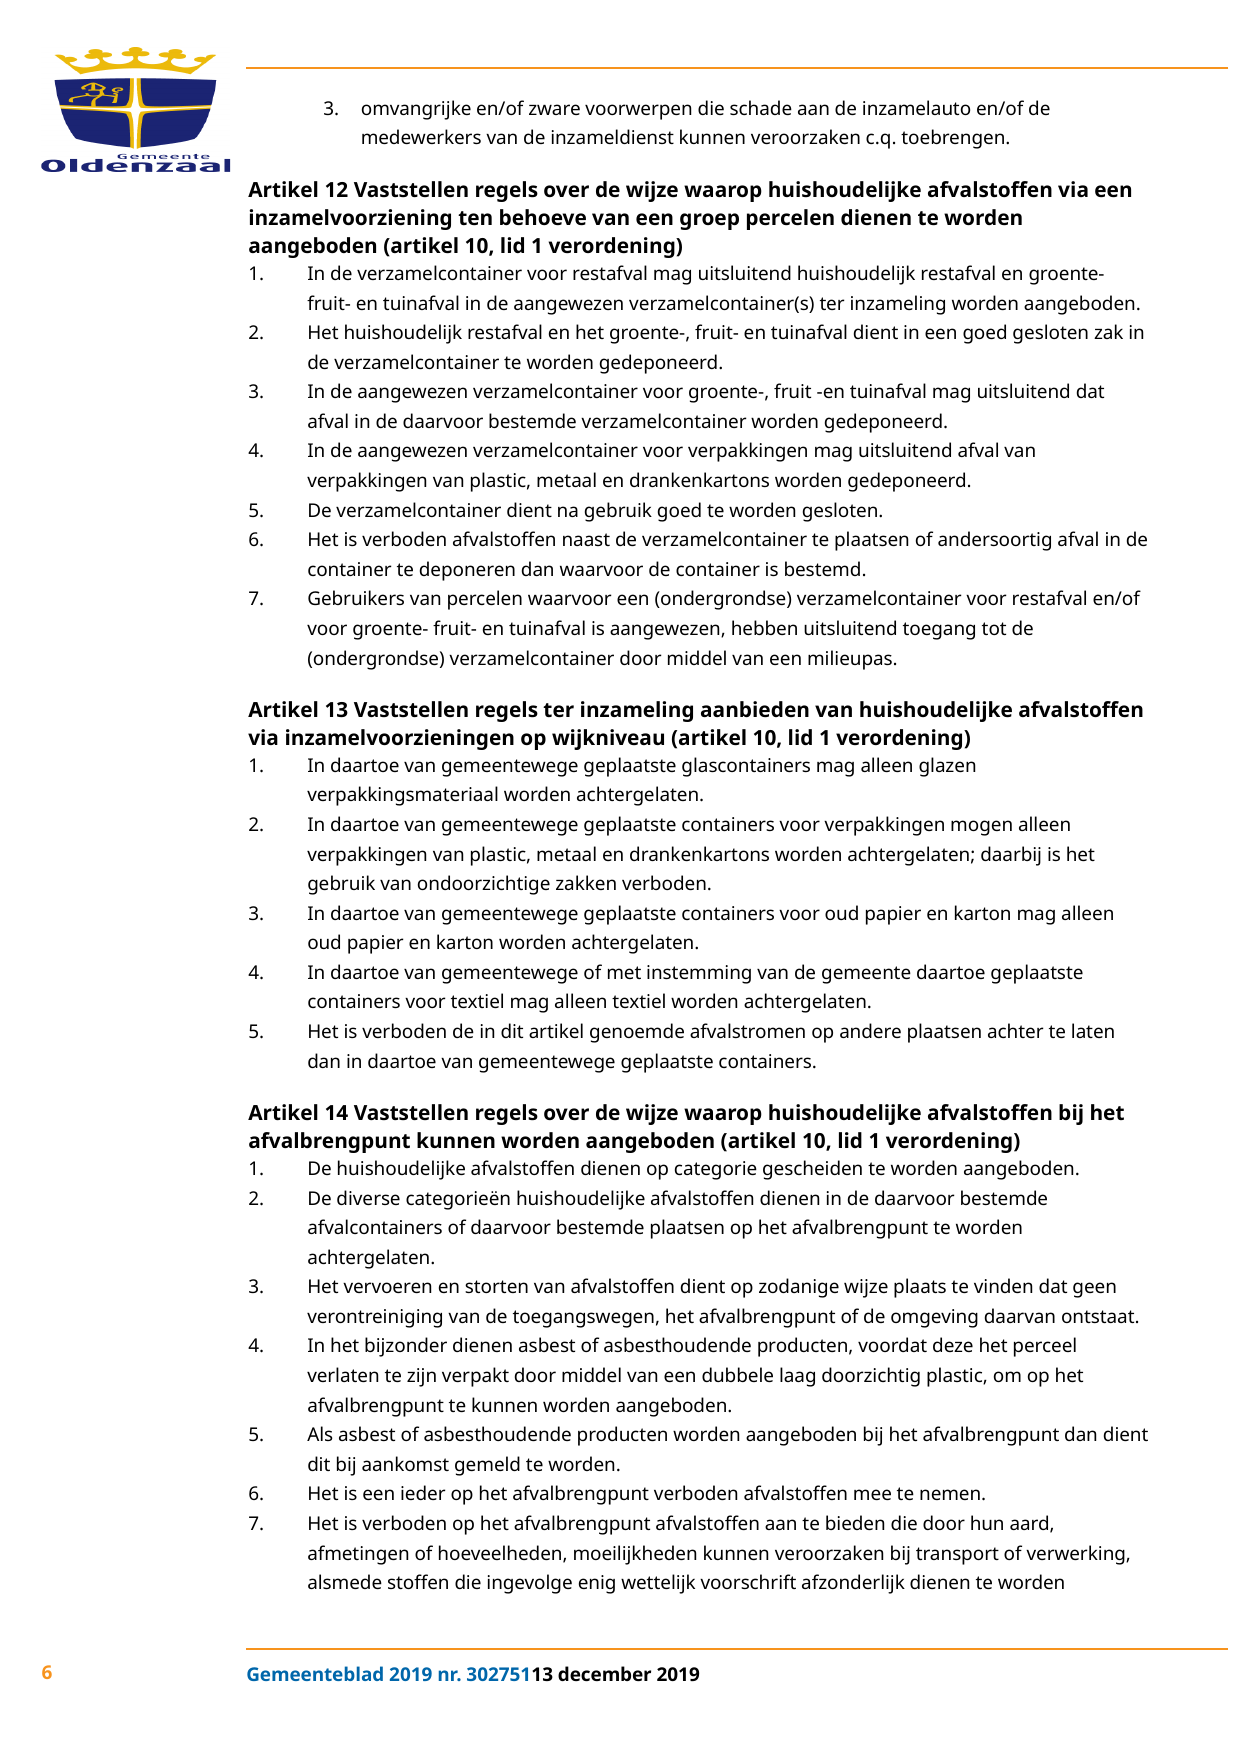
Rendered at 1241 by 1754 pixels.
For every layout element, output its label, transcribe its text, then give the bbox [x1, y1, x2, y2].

list In het bijzonder dienen asbest of asbesthoudende producten, voordat deze het perceel verlaten te zijn verpakt door middel van een dubbele laag doorzichtig plastic, om op het afvalbrengpunt te kunnen worden aangeboden. [248, 1333, 1152, 1417]
list In daartoe van gemeentewege geplaatste containers voor oud papier en karton mag alleen oud papier en karton worden achtergelaten. [248, 900, 1152, 955]
list Als asbest of asbesthoudende producten worden aangeboden bij het afvalbrengpunt dan dient dit bij aankomst gemeld te worden. [248, 1421, 1152, 1477]
list In de verzamelcontainer voor restafval mag uitsluitend huishoudelijk restafval en groente- fruit- en tuinafval in de aangewezen verzamelcontainer(s) ter inzameling worden aangeboden. [248, 260, 1152, 315]
list De verzamelcontainer dient na gebruik goed te worden gesloten. [248, 497, 1152, 522]
list In daartoe van gemeentewege of met instemming van de gemeente daartoe geplaatste containers voor textiel mag alleen textiel worden achtergelaten. [248, 959, 1152, 1014]
list omvangrijke en/of zware voorwerpen die schade aan de inzamelauto en/of de medewerkers van de inzameldienst kunnen veroorzaken c.q. toebrengen. [323, 95, 1152, 150]
list Het huishoudelijk restafval en het groente-, fruit- en tuinafval dient in een goed gesloten zak in de verzamelcontainer te worden gedeponeerd. [248, 319, 1152, 374]
list In daartoe van gemeentewege geplaatste containers voor verpakkingen mogen alleen verpakkingen van plastic, metaal en drankenkartons worden achtergelaten; daarbij is het gebruik van ondoorzichtige zakken verboden. [248, 811, 1152, 896]
list Het is verboden afvalstoffen naast de verzamelcontainer te plaatsen of andersoortig afval in de container te deponeren dan waarvoor de container is bestemd. [248, 526, 1152, 582]
list Het is verboden de in dit artikel genoemde afvalstromen op andere plaatsen achter te laten dan in daartoe van gemeentewege geplaatste containers. [248, 1018, 1152, 1073]
text Artikel 14 Vaststellen regels over de wijze waarop huishoudelijke afvalstoffen bij het afvalbrengpunt kunnen worden aangeboden (artikel 10, lid 1 verordening) [248, 1098, 1152, 1155]
list Het is een ieder op het afvalbrengpunt verboden afvalstoffen mee te nemen. [248, 1481, 1152, 1506]
text Artikel 12 Vaststellen regels over de wijze waarop huishoudelijke afvalstoffen via een inzamelvoorziening ten behoeve van een groep percelen dienen te worden aangeboden (artikel 10, lid 1 verordening) [248, 175, 1152, 260]
picture [41, 47, 231, 172]
text Artikel 13 Vaststellen regels ter inzameling aanbieden van huishoudelijke afvalstoffen via inzamelvoorzieningen op wijkniveau (artikel 10, lid 1 verordening) [248, 695, 1152, 752]
list Het vervoeren en storten van afvalstoffen dient op zodanige wijze plaats te vinden dat geen verontreiniging van de toegangswegen, het afvalbrengpunt of de omgeving daarvan ontstaat. [248, 1273, 1152, 1329]
list In de aangewezen verzamelcontainer voor groente-, fruit -en tuinafval mag uitsluitend dat afval in de daarvoor bestemde verzamelcontainer worden gedeponeerd. [248, 378, 1152, 434]
list De huishoudelijke afvalstoffen dienen op categorie gescheiden te worden aangeboden. [248, 1155, 1152, 1181]
list In de aangewezen verzamelcontainer voor verpakkingen mag uitsluitend afval van verpakkingen van plastic, metaal en drankenkartons worden gedeponeerd. [248, 438, 1152, 493]
list In daartoe van gemeentewege geplaatste glascontainers mag alleen glazen verpakkingsmateriaal worden achtergelaten. [248, 752, 1152, 807]
list Gebruikers van percelen waarvoor een (ondergrondse) verzamelcontainer voor restafval en/of voor groente- fruit- en tuinafval is aangewezen, hebben uitsluitend toegang tot de (ondergrondse) verzamelcontainer door middel van een milieupas. [248, 586, 1152, 670]
list De diverse categorieën huishoudelijke afvalstoffen dienen in de daarvoor bestemde afvalcontainers of daarvoor bestemde plaatsen op het afvalbrengpunt te worden achtergelaten. [248, 1185, 1152, 1269]
list Het is verboden op het afvalbrengpunt afvalstoffen aan te bieden die door hun aard, afmetingen of hoeveelheden, moeilijkheden kunnen veroorzaken bij transport of verwerking, alsmede stoffen die ingevolge enig wettelijk voorschrift afzonderlijk dienen te worden [248, 1510, 1152, 1595]
